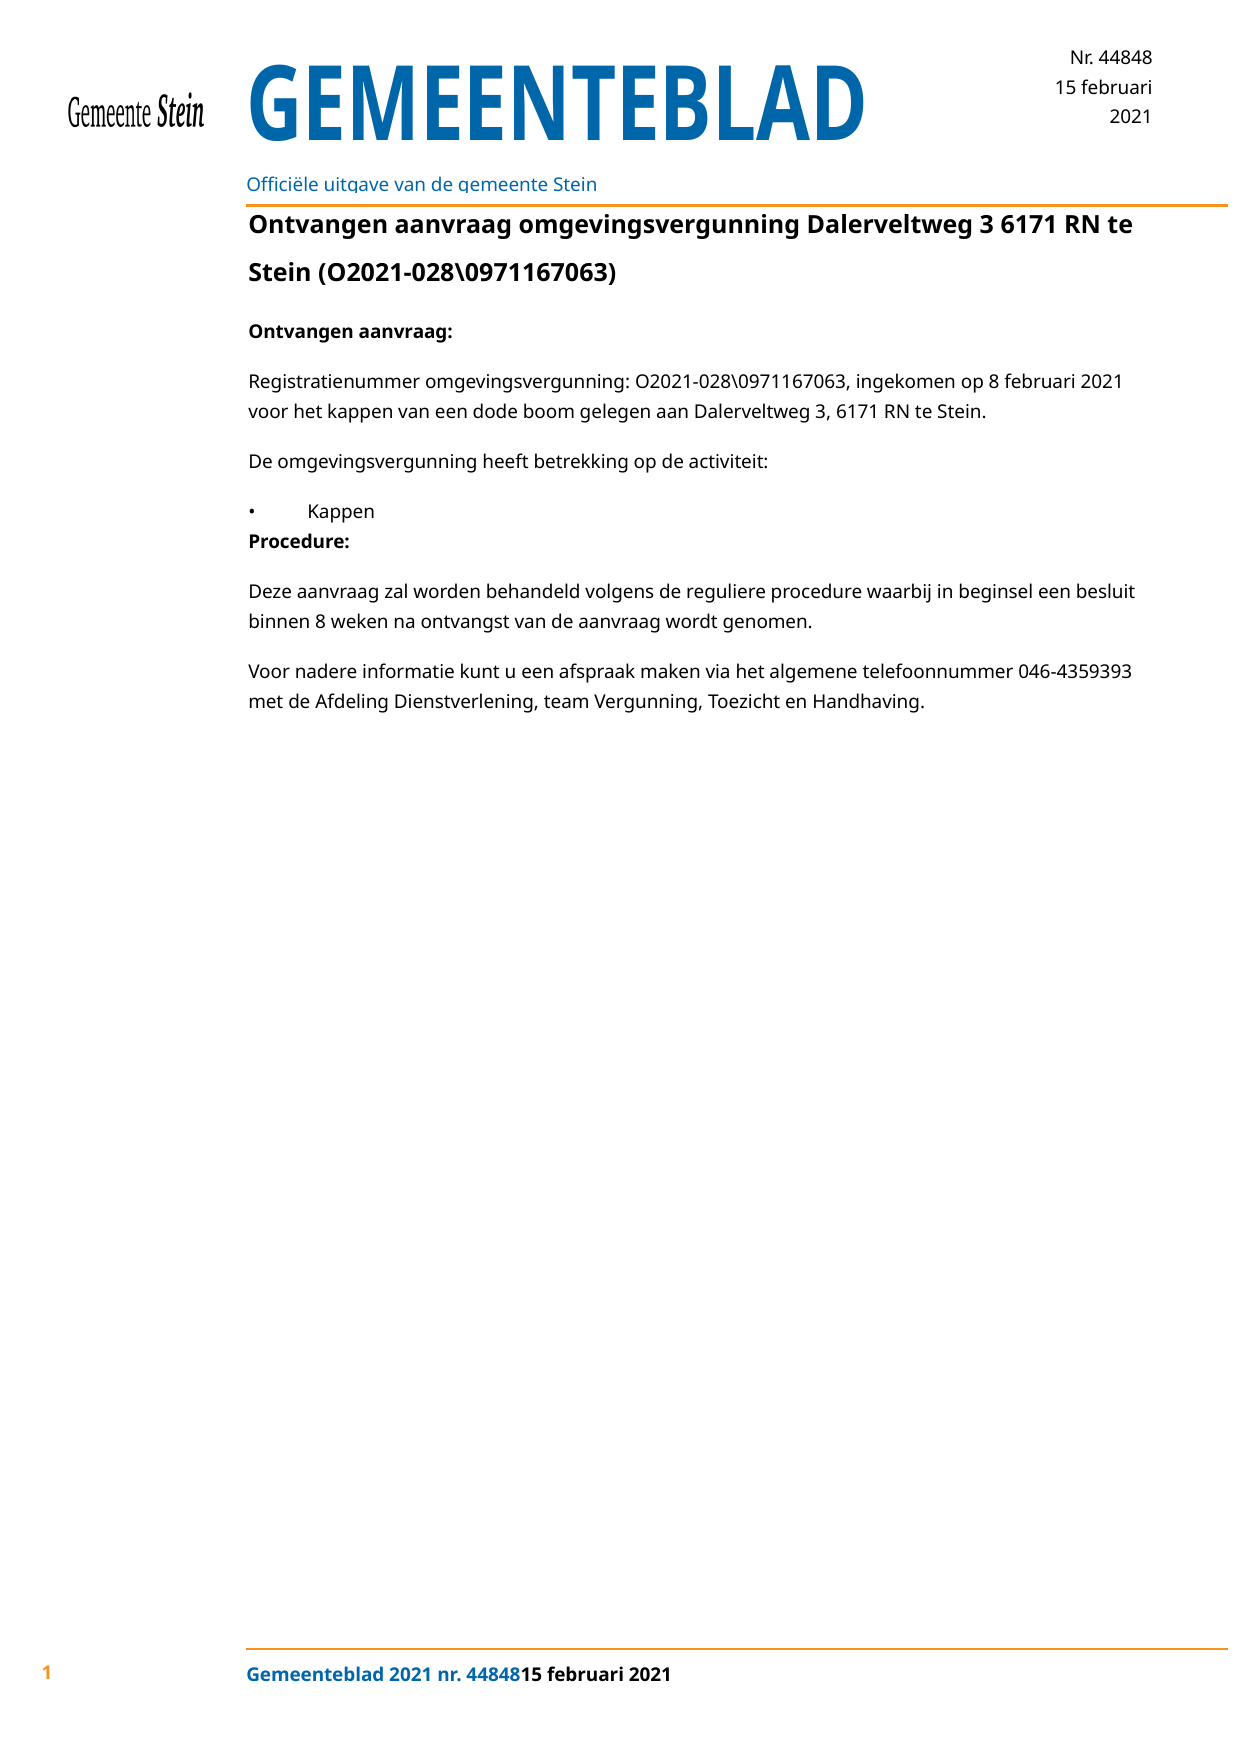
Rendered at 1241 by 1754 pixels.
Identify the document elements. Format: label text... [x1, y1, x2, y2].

text De omgevingsvergunning heeft betrekking op de activiteit: [248, 448, 1152, 474]
list Kappen [248, 499, 1152, 524]
text Procedure: [248, 528, 1152, 554]
text Ontvangen aanvraag omgevingsvergunning Dalerveltweg 3 6171 RN te Stein (O2021-028\0971167063) [248, 207, 1152, 288]
text Ontvangen aanvraag: [248, 318, 1152, 344]
text Voor nadere informatie kunt u een afspraak maken via het algemene telefoonnummer 046-4359393 met de Afdeling Dienstverlening, team Vergunning, Toezicht en Handhaving. [248, 659, 1152, 714]
picture [41, 47, 231, 172]
text Deze aanvraag zal worden behandeld volgens de reguliere procedure waarbij in beginsel een besluit binnen 8 weken na ontvangst van de aanvraag wordt genomen. [248, 579, 1152, 634]
text Registratienummer omgevingsvergunning: O2021-028\0971167063, ingekomen op 8 februari 2021 voor het kappen van een dode boom gelegen aan Dalerveltweg 3, 6171 RN te Stein. [248, 368, 1152, 424]
